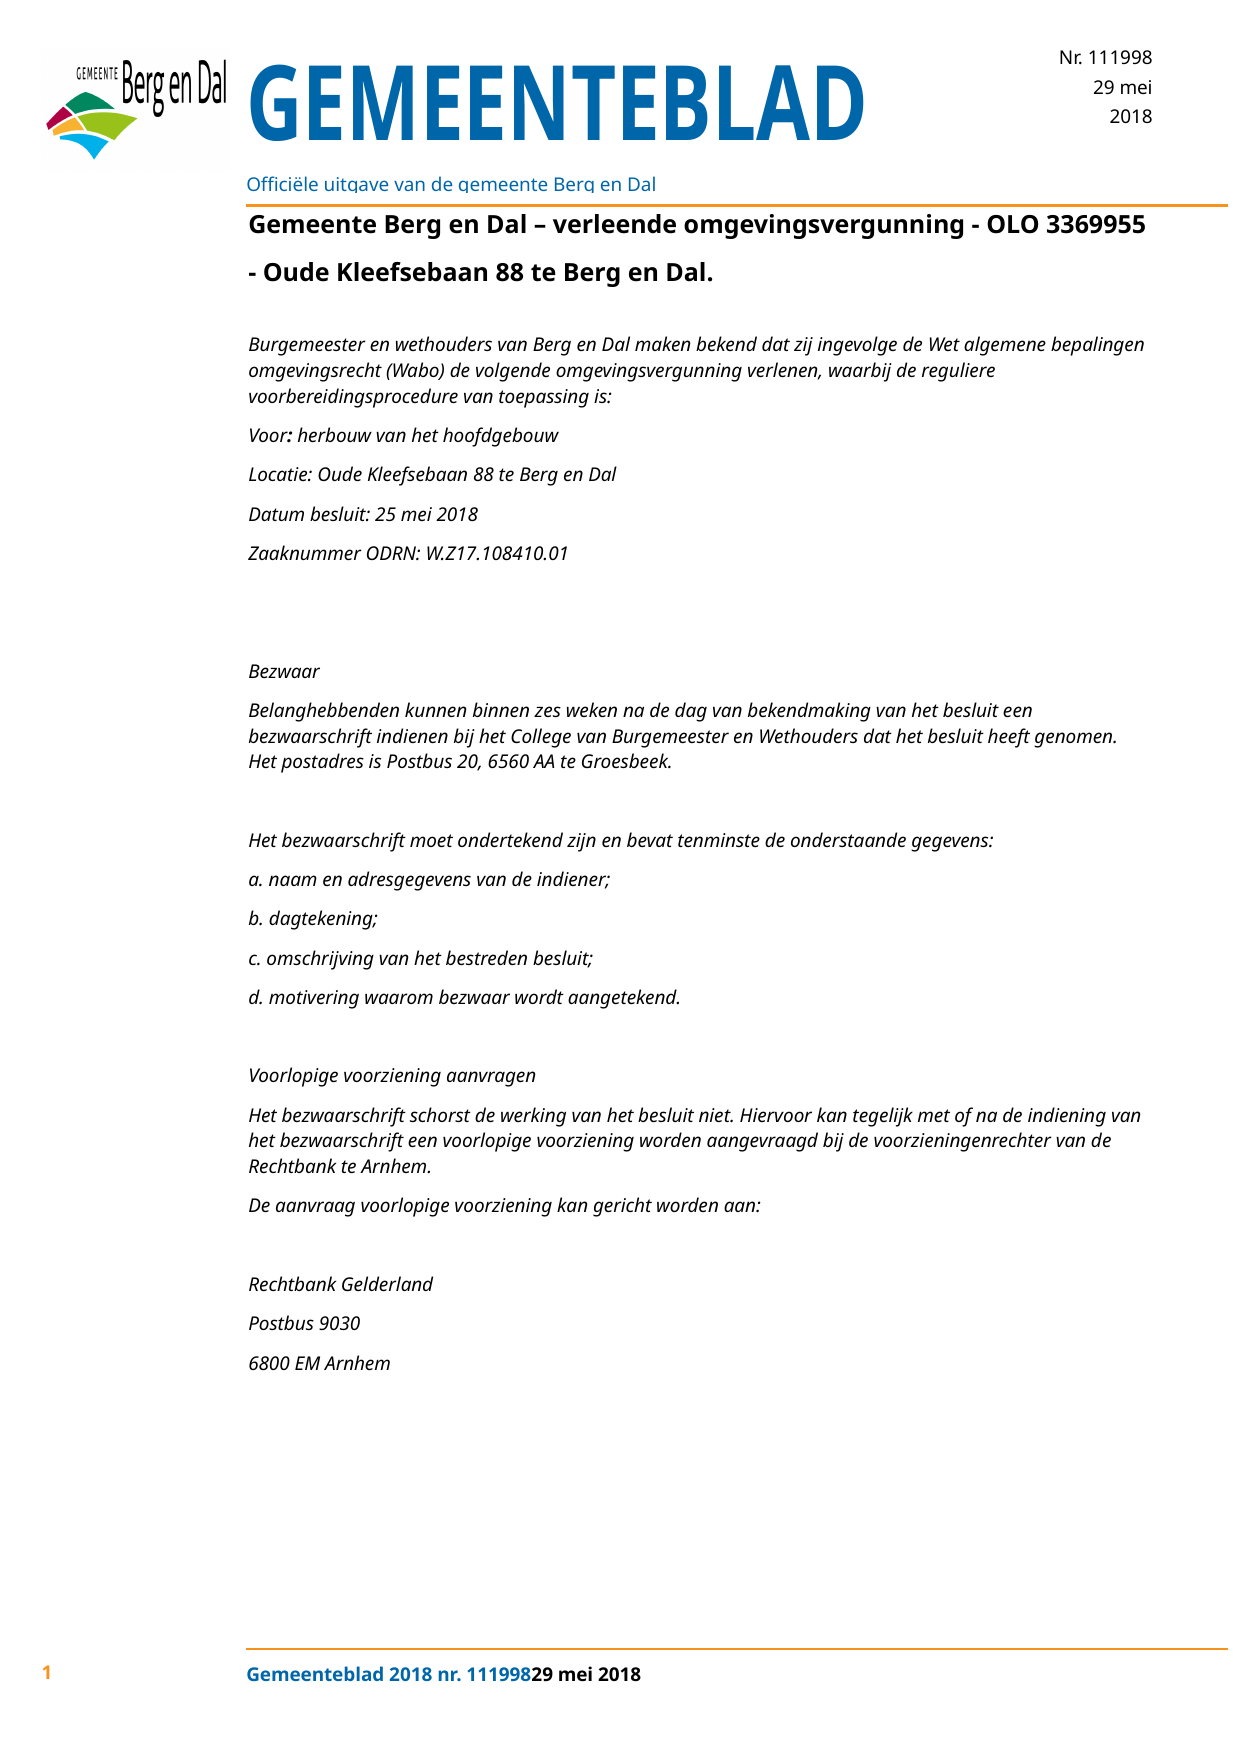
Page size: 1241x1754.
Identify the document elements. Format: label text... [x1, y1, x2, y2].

text Voor: herbouw van het hoofdgebouw [248, 422, 1152, 448]
text 6800 EM Arnhem [248, 1350, 1152, 1376]
text Locatie: Oude Kleefsebaan 88 te Berg en Dal [248, 461, 1152, 487]
text a. naam en adresgegevens van de indiener; [248, 866, 1152, 892]
text Het bezwaarschrift moet ondertekend zijn en bevat tenminste de onderstaande gegevens: [248, 827, 1152, 853]
text b. dagtekening; [248, 906, 1152, 931]
text c. omschrijving van het bestreden besluit; [248, 945, 1152, 971]
text Rechtbank Gelderland [248, 1271, 1152, 1297]
text Burgemeester en wethouders van Berg en Dal maken bekend dat zij ingevolge de Wet algemene bepalingen omgevingsrecht (Wabo) de volgende omgevingsvergunning verlenen, waarbij de reguliere voorbereidingsprocedure van toepassing is: [248, 331, 1152, 409]
text Bezwaar [248, 658, 1152, 683]
text Belanghebbenden kunnen binnen zes weken na de dag van bekendmaking van het besluit een bezwaarschrift indienen bij het College van Burgemeester en Wethouders dat het besluit heeft genomen. Het postadres is Postbus 20, 6560 AA te Groesbeek. [248, 697, 1152, 774]
text Postbus 9030 [248, 1311, 1152, 1336]
text Gemeente Berg en Dal – verleende omgevingsvergunning - OLO 3369955 - Oude Kleefsebaan 88 te Berg en Dal. [248, 207, 1152, 288]
text De aanvraag voorlopige voorziening kan gericht worden aan: [248, 1193, 1152, 1218]
text d. motivering waarom bezwaar wordt aangetekend. [248, 984, 1152, 1010]
text Voorlopige voorziening aanvragen [248, 1063, 1152, 1088]
text Zaaknummer ODRN: W.Z17.108410.01 [248, 540, 1152, 566]
text Datum besluit: 25 mei 2018 [248, 501, 1152, 526]
picture [41, 47, 231, 172]
text Het bezwaarschrift schorst de werking van het besluit niet. Hiervoor kan tegelijk met of na de indiening van het bezwaarschrift een voorlopige voorziening worden aangevraagd bij de voorzieningenrechter van de Rechtbank te Arnhem. [248, 1102, 1152, 1179]
